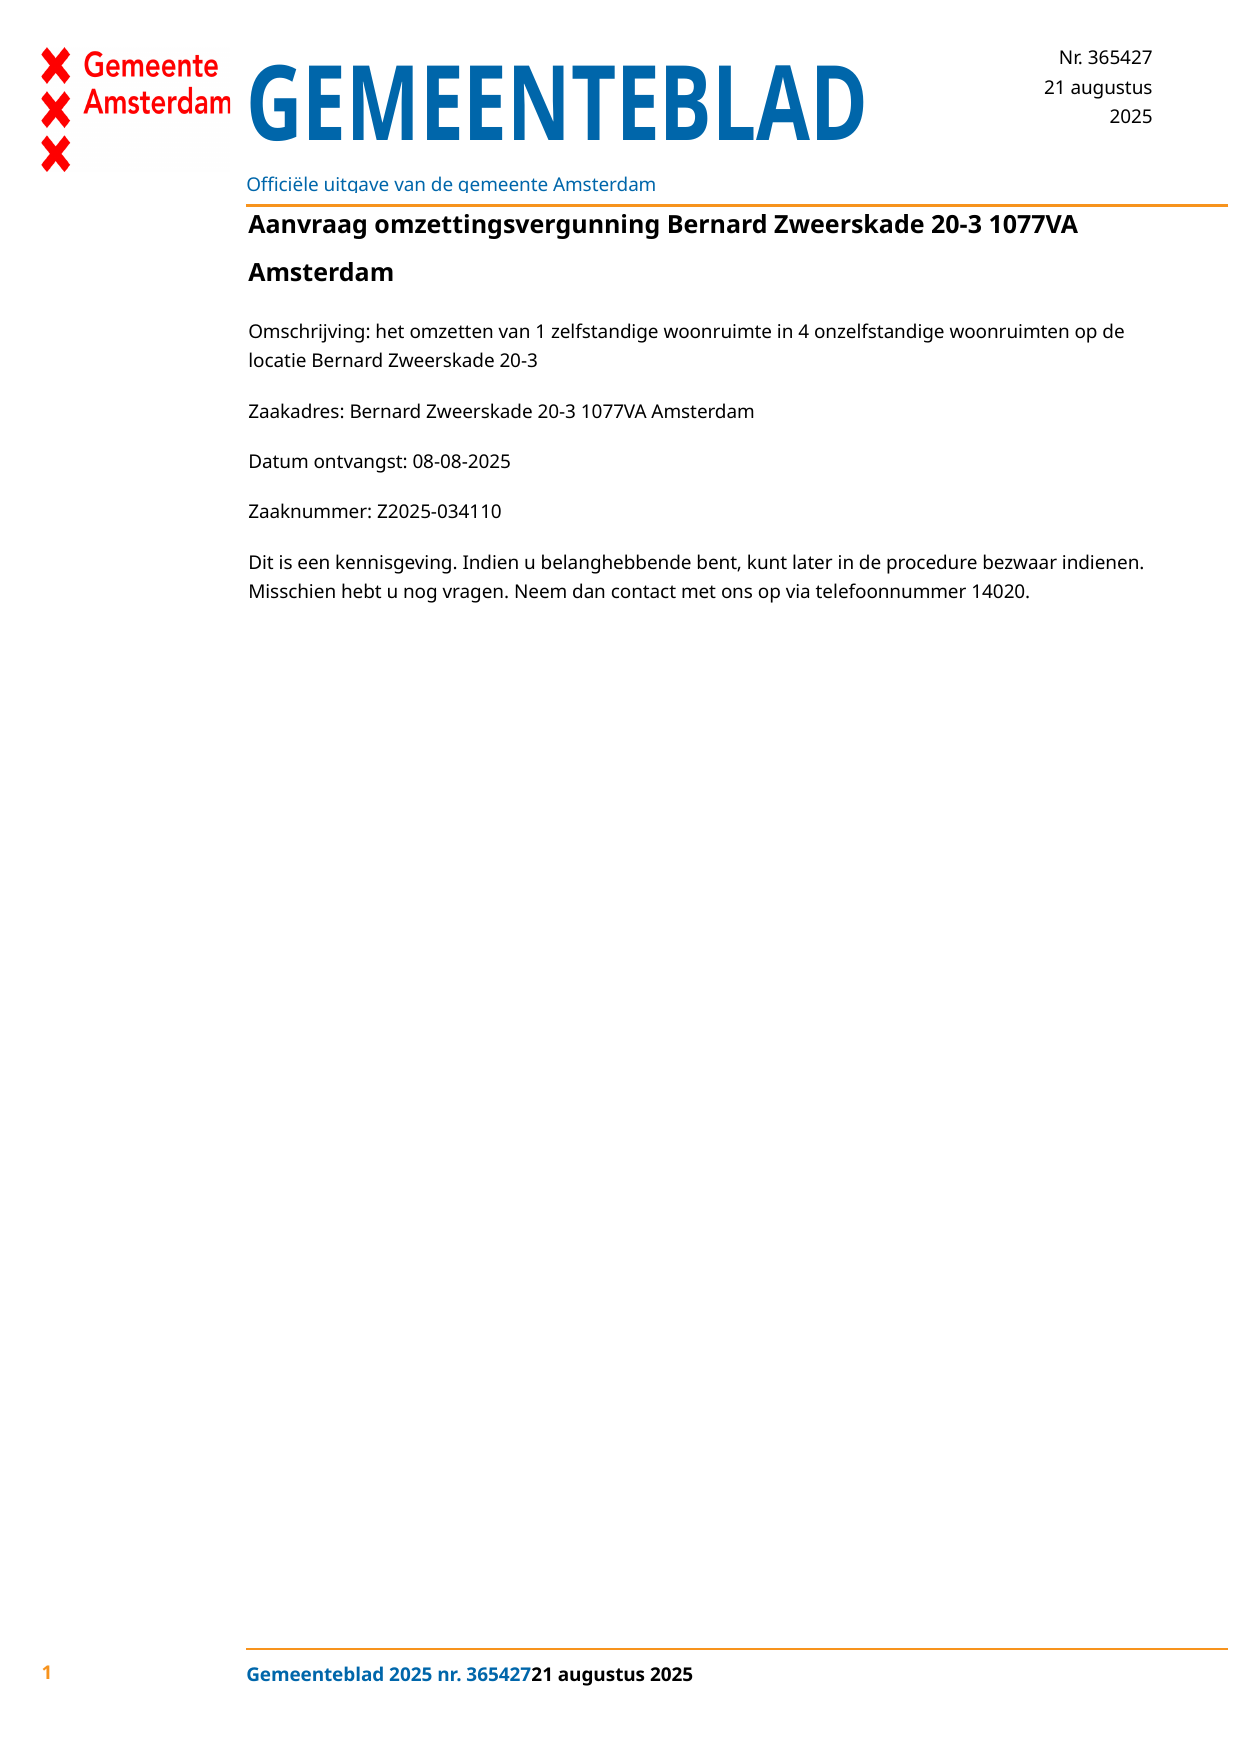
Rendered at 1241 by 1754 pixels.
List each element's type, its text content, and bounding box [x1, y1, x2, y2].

text Aanvraag omzettingsvergunning Bernard Zweerskade 20-3 1077VA Amsterdam [248, 207, 1152, 288]
picture [41, 47, 231, 172]
text Zaakadres: Bernard Zweerskade 20-3 1077VA Amsterdam [248, 398, 1152, 424]
text Dit is een kennisgeving. Indien u belanghebbende bent, kunt later in de procedure bezwaar indienen. Misschien hebt u nog vragen. Neem dan contact met ons op via telefoonnummer 14020. [248, 549, 1152, 604]
text Datum ontvangst: 08-08-2025 [248, 448, 1152, 474]
text Zaaknummer: Z2025-034110 [248, 499, 1152, 524]
text Omschrijving: het omzetten van 1 zelfstandige woonruimte in 4 onzelfstandige woonruimten op de locatie Bernard Zweerskade 20-3 [248, 318, 1152, 373]
